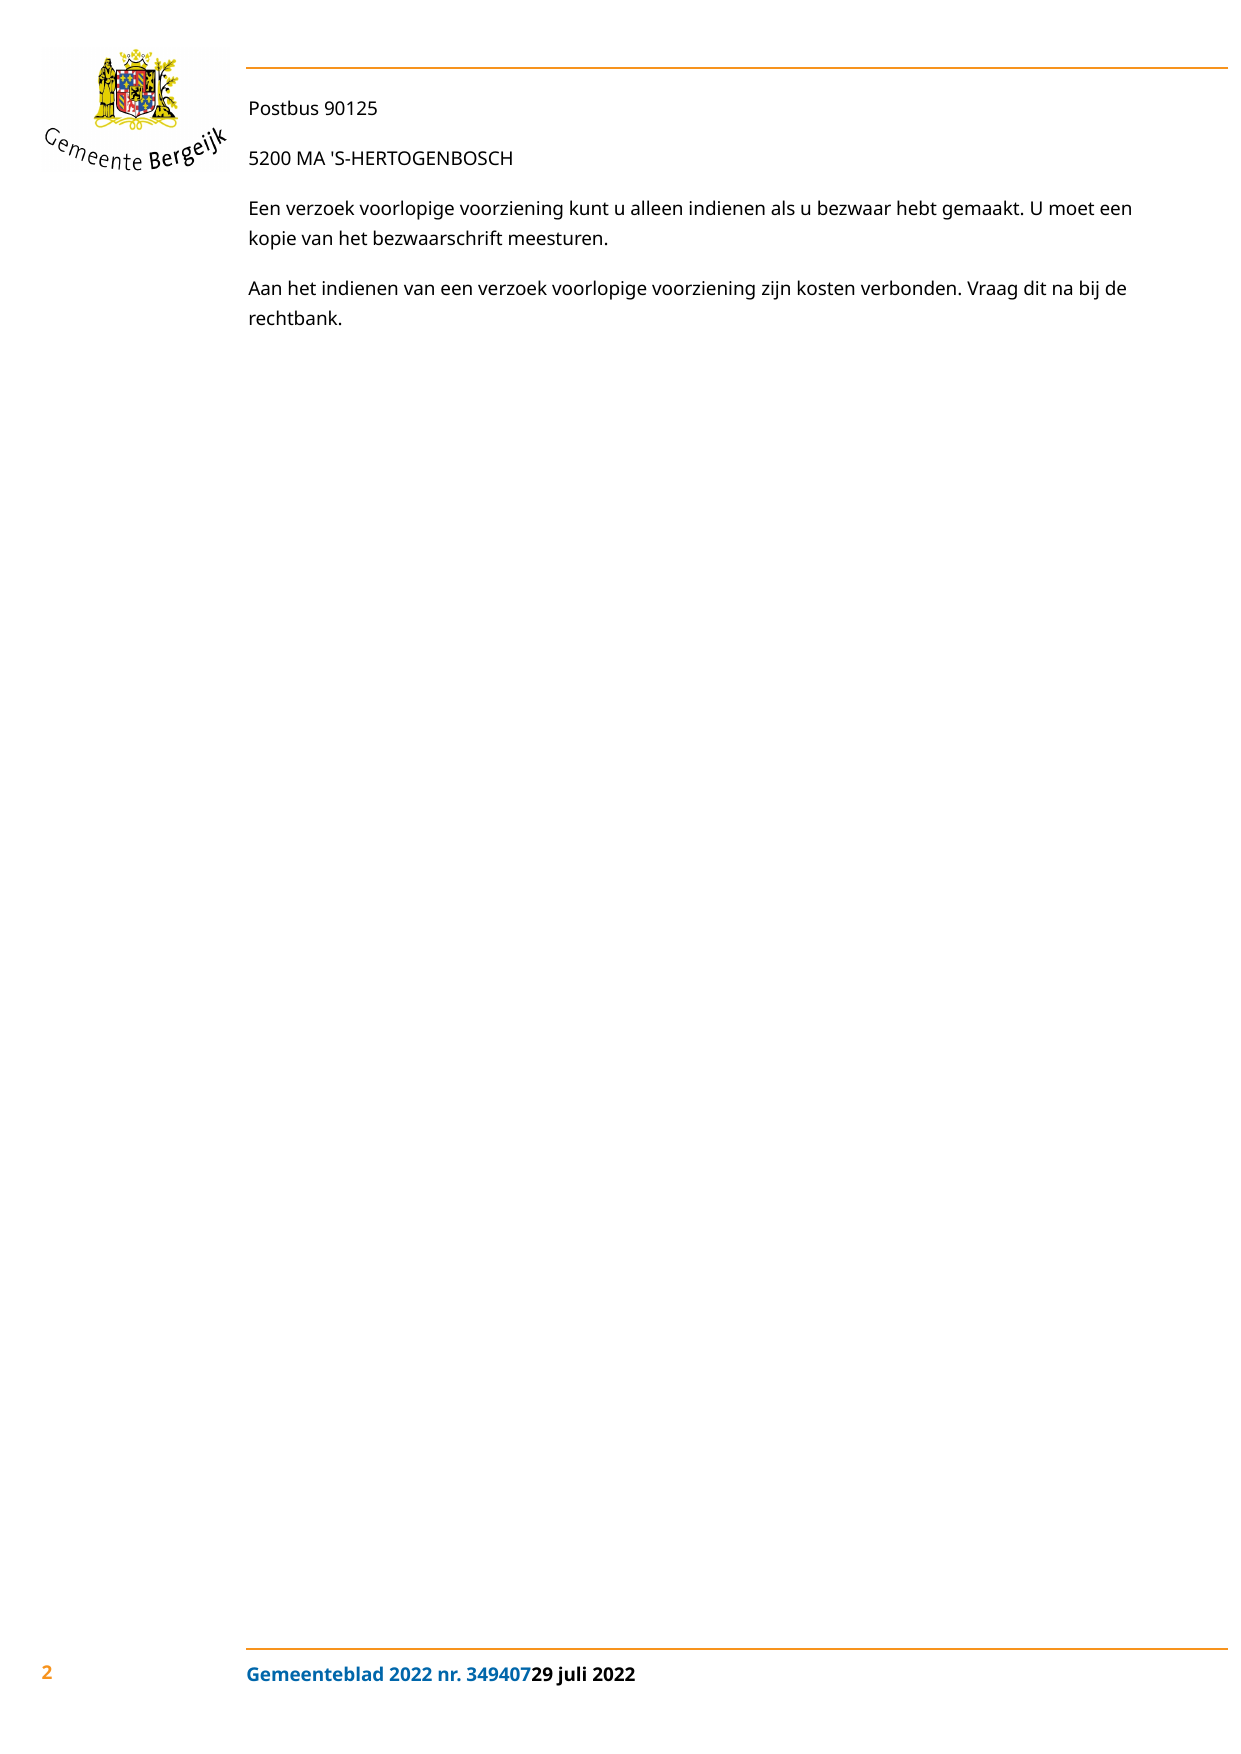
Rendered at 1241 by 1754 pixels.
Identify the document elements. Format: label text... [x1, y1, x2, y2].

picture [41, 47, 231, 172]
text Postbus 90125 [248, 95, 1152, 121]
text Een verzoek voorlopige voorziening kunt u alleen indienen als u bezwaar hebt gemaakt. U moet een kopie van het bezwaarschrift meesturen. [248, 196, 1152, 251]
text 5200 MA 'S-HERTOGENBOSCH [248, 145, 1152, 171]
text Aan het indienen van een verzoek voorlopige voorziening zijn kosten verbonden. Vraag dit na bij de rechtbank. [248, 276, 1152, 331]
